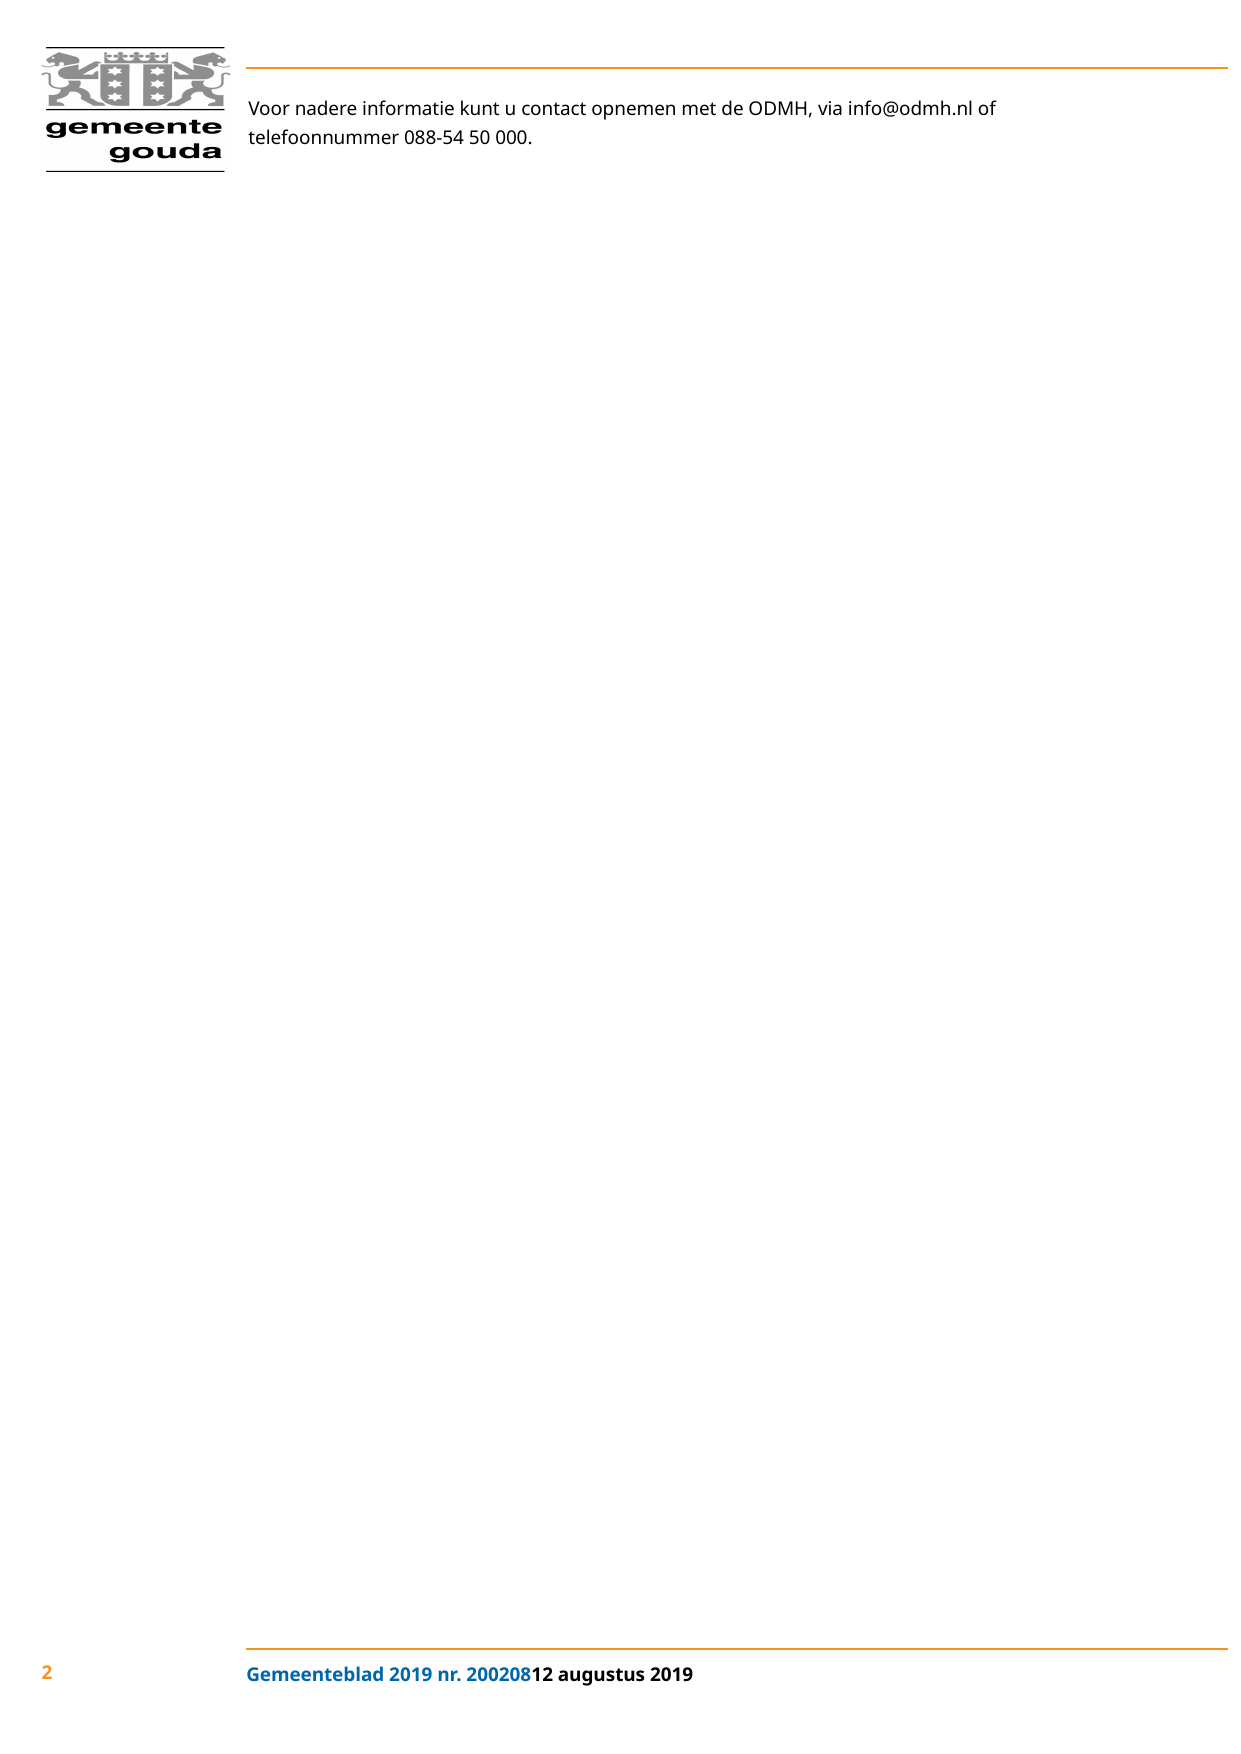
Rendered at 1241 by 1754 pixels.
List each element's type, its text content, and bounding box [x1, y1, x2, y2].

picture [41, 47, 231, 172]
text Voor nadere informatie kunt u contact opnemen met de ODMH, via info@odmh.nl of telefoonnummer 088-54 50 000. [248, 95, 1152, 150]
